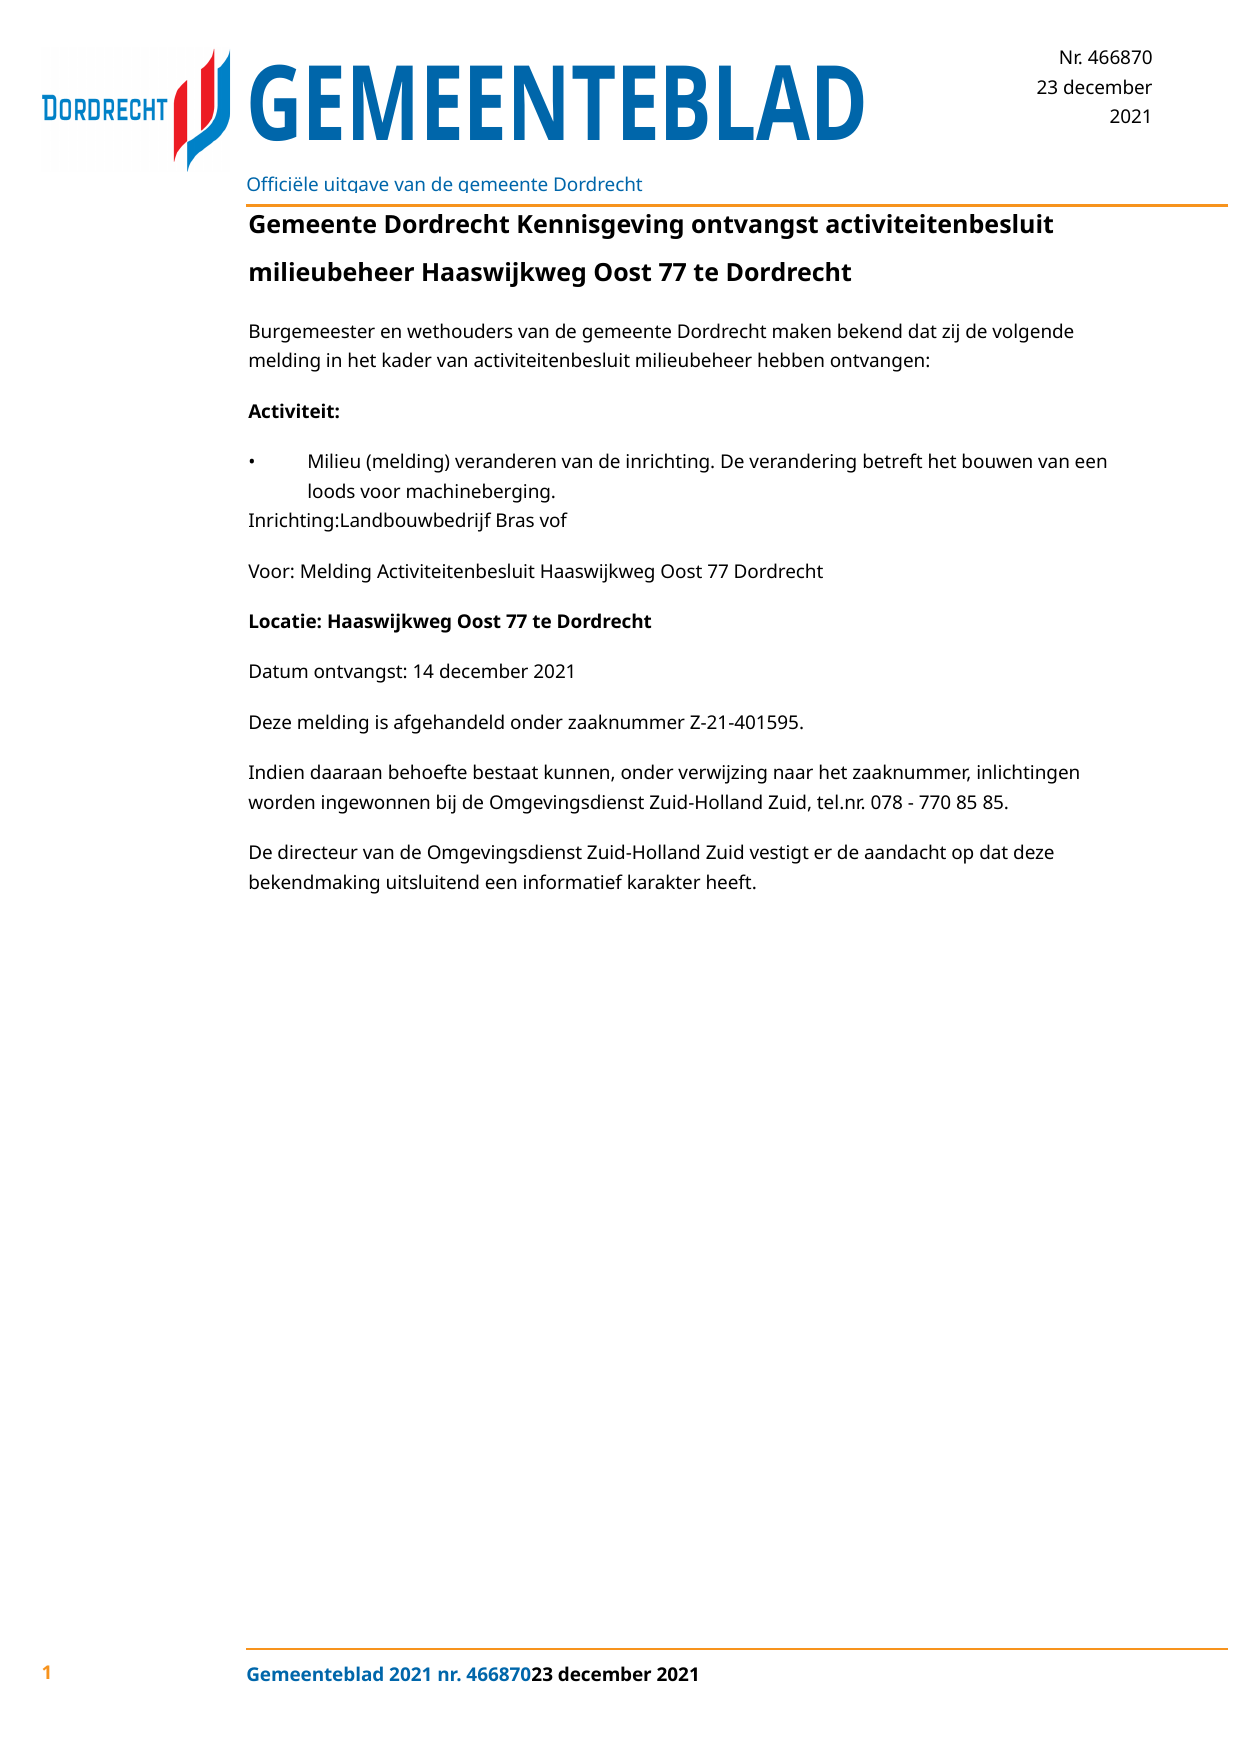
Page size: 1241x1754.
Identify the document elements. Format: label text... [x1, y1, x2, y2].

text Activiteit: [248, 398, 1152, 424]
text Gemeente Dordrecht Kennisgeving ontvangst activiteitenbesluit milieubeheer Haaswijkweg Oost 77 te Dordrecht [248, 207, 1152, 288]
list Milieu (melding) veranderen van de inrichting. De verandering betreft het bouwen van een loods voor machineberging. [248, 448, 1152, 504]
text De directeur van de Omgevingsdienst Zuid-Holland Zuid vestigt er de aandacht op dat deze bekendmaking uitsluitend een informatief karakter heeft. [248, 839, 1152, 895]
text Voor: Melding Activiteitenbesluit Haaswijkweg Oost 77 Dordrecht [248, 558, 1152, 584]
text Deze melding is afgehandeld onder zaaknummer Z-21-401595. [248, 709, 1152, 735]
text Burgemeester en wethouders van de gemeente Dordrecht maken bekend dat zij de volgende melding in het kader van activiteitenbesluit milieubeheer hebben ontvangen: [248, 318, 1152, 373]
text Inrichting:Landbouwbedrijf Bras vof [248, 507, 1152, 533]
text Datum ontvangst: 14 december 2021 [248, 659, 1152, 684]
text Locatie: Haaswijkweg Oost 77 te Dordrecht [248, 608, 1152, 634]
text Indien daaraan behoefte bestaat kunnen, onder verwijzing naar het zaaknummer, inlichtingen worden ingewonnen bij de Omgevingsdienst Zuid-Holland Zuid, tel.nr. 078 - 770 85 85. [248, 759, 1152, 815]
picture [41, 47, 231, 172]
